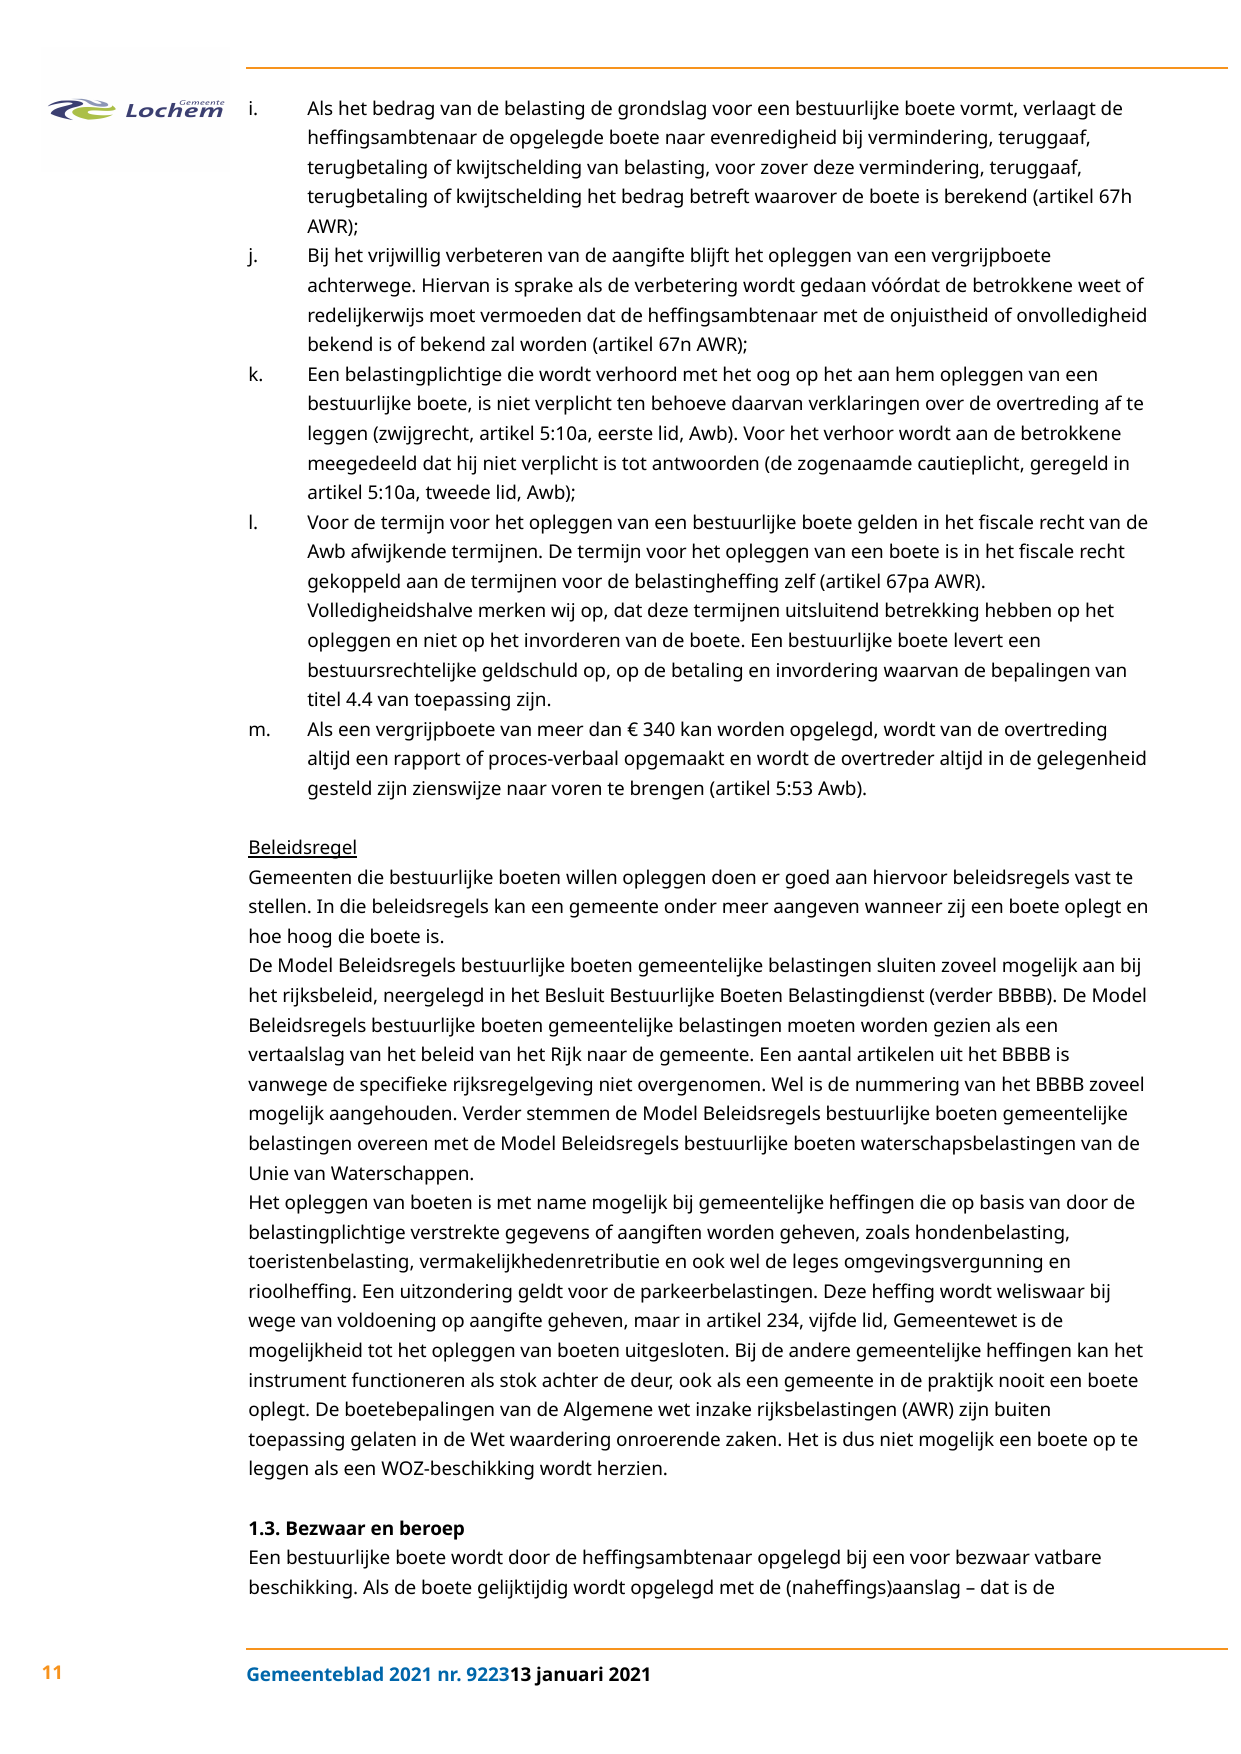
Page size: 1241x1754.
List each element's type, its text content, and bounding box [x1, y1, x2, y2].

text Een bestuurlijke boete wordt door de heffingsambtenaar opgelegd bij een voor bezwaar vatbare beschikking. Als de boete gelijktijdig wordt opgelegd met de (naheffings)aanslag – dat is de [248, 1544, 1152, 1600]
picture [41, 47, 231, 172]
list Als het bedrag van de belasting de grondslag voor een bestuurlijke boete vormt, verlaagt de heffingsambtenaar de opgelegde boete naar evenredigheid bij vermindering, teruggaaf, terugbetaling of kwijtschelding van belasting, voor zover deze vermindering, teruggaaf, terugbetaling of kwijtschelding het bedrag betreft waarover de boete is berekend (artikel 67h AWR); [248, 95, 1152, 239]
text 1.3. Bezwaar en beroep [248, 1515, 1152, 1541]
text Het opleggen van boeten is met name mogelijk bij gemeentelijke heffingen die op basis van door de belastingplichtige verstrekte gegevens of aangiften worden geheven, zoals hondenbelasting, toeristenbelasting, vermakelijkhedenretributie en ook wel de leges omgevingsvergunning en rioolheffing. Een uitzondering geldt voor de parkeerbelastingen. Deze heffing wordt weliswaar bij wege van voldoening op aangifte geheven, maar in artikel 234, vijfde lid, Gemeentewet is de mogelijkheid tot het opleggen van boeten uitgesloten. Bij de andere gemeentelijke heffingen kan het instrument functioneren als stok achter de deur, ook als een gemeente in de praktijk nooit een boete oplegt. De boetebepalingen van de Algemene wet inzake rijksbelastingen (AWR) zijn buiten toepassing gelaten in de Wet waardering onroerende zaken. Het is dus niet mogelijk een boete op te leggen als een WOZ-beschikking wordt herzien. [248, 1189, 1152, 1481]
text Beleidsregel [248, 834, 1152, 860]
text De Model Beleidsregels bestuurlijke boeten gemeentelijke belastingen sluiten zoveel mogelijk aan bij het rijksbeleid, neergelegd in het Besluit Bestuurlijke Boeten Belastingdienst (verder BBBB). De Model Beleidsregels bestuurlijke boeten gemeentelijke belastingen moeten worden gezien als een vertaalslag van het beleid van het Rijk naar de gemeente. Een aantal artikelen uit het BBBB is vanwege de specifieke rijksregelgeving niet overgenomen. Wel is de nummering van het BBBB zoveel mogelijk aangehouden. Verder stemmen de Model Beleidsregels bestuurlijke boeten gemeentelijke belastingen overeen met de Model Beleidsregels bestuurlijke boeten waterschapsbelastingen van de Unie van Waterschappen. [248, 953, 1152, 1186]
list Bij het vrijwillig verbeteren van de aangifte blijft het opleggen van een vergrijpboete achterwege. Hiervan is sprake als de verbetering wordt gedaan vóórdat de betrokkene weet of redelijkerwijs moet vermoeden dat de heffingsambtenaar met de onjuistheid of onvolledigheid bekend is of bekend zal worden (artikel 67n AWR); [248, 243, 1152, 357]
list Een belastingplichtige die wordt verhoord met het oog op het aan hem opleggen van een bestuurlijke boete, is niet verplicht ten behoeve daarvan verklaringen over de overtreding af te leggen (zwijgrecht, artikel 5:10a, eerste lid, Awb). Voor het verhoor wordt aan de betrokkene meegedeeld dat hij niet verplicht is tot antwoorden (de zogenaamde cautieplicht, geregeld in artikel 5:10a, tweede lid, Awb); [248, 361, 1152, 505]
list Voor de termijn voor het opleggen van een bestuurlijke boete gelden in het fiscale recht van de Awb afwijkende termijnen. De termijn voor het opleggen van een boete is in het fiscale recht gekoppeld aan de termijnen voor de belastingheffing zelf (artikel 67pa AWR). Volledigheidshalve merken wij op, dat deze termijnen uitsluitend betrekking hebben op het opleggen en niet op het invorderen van de boete. Een bestuurlijke boete levert een bestuursrechtelijke geldschuld op, op de betaling en invordering waarvan de bepalingen van titel 4.4 van toepassing zijn. [248, 509, 1152, 712]
list Als een vergrijpboete van meer dan € 340 kan worden opgelegd, wordt van de overtreding altijd een rapport of proces-verbaal opgemaakt en wordt de overtreder altijd in de gelegenheid gesteld zijn zienswijze naar voren te brengen (artikel 5:53 Awb). [248, 716, 1152, 801]
text Gemeenten die bestuurlijke boeten willen opleggen doen er goed aan hiervoor beleidsregels vast te stellen. In die beleidsregels kan een gemeente onder meer aangeven wanneer zij een boete oplegt en hoe hoog die boete is. [248, 864, 1152, 949]
